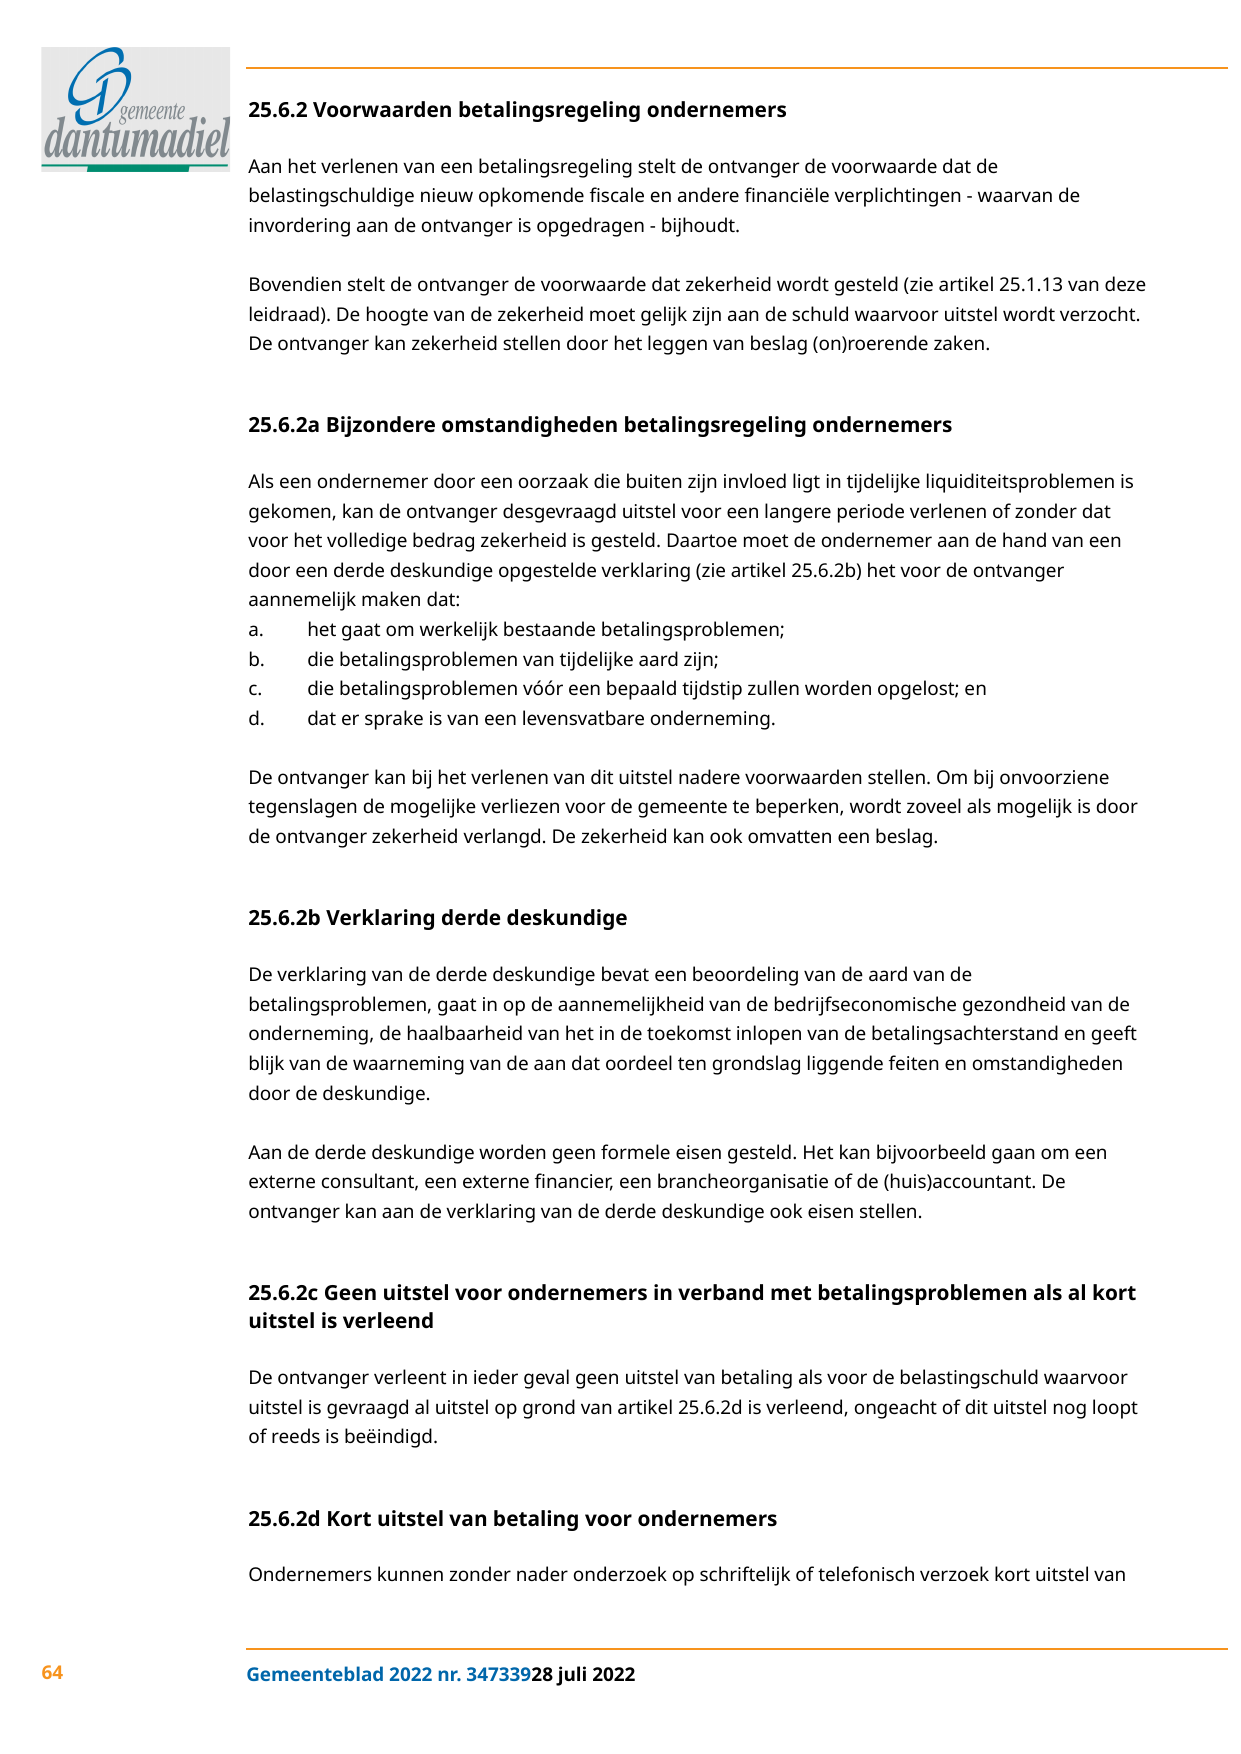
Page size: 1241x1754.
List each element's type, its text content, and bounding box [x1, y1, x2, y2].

text De verklaring van de derde deskundige bevat een beoordeling van de aard van de betalingsproblemen, gaat in op de aannemelijkheid van de bedrijfseconomische gezondheid van de onderneming, de haalbaarheid van het in de toekomst inlopen van de betalingsachterstand en geeft blijk van de waarneming van de aan dat oordeel ten grondslag liggende feiten en omstandigheden door de deskundige. [248, 961, 1152, 1105]
text Ondernemers kunnen zonder nader onderzoek op schriftelijk of telefonisch verzoek kort uitstel van [248, 1562, 1152, 1587]
text Aan de derde deskundige worden geen formele eisen gesteld. Het kan bijvoorbeeld gaan om een externe consultant, een externe financier, een brancheorganisatie of de (huis)accountant. De ontvanger kan aan de verklaring van de derde deskundige ook eisen stellen. [248, 1139, 1152, 1224]
picture [41, 47, 231, 172]
text 25.6.2d Kort uitstel van betaling voor ondernemers [248, 1504, 1152, 1532]
text De ontvanger verleent in ieder geval geen uitstel van betaling als voor de belastingschuld waarvoor uitstel is gevraagd al uitstel op grond van artikel 25.6.2d is verleend, ongeacht of dit uitstel nog loopt of reeds is beëindigd. [248, 1364, 1152, 1449]
list het gaat om werkelijk bestaande betalingsproblemen; [248, 616, 1152, 642]
list die betalingsproblemen van tijdelijke aard zijn; [248, 646, 1152, 672]
text 25.6.2a Bijzondere omstandigheden betalingsregeling ondernemers [248, 410, 1152, 439]
list dat er sprake is van een levensvatbare onderneming. [248, 705, 1152, 731]
text Bovendien stelt de ontvanger de voorwaarde dat zekerheid wordt gesteld (zie artikel 25.1.13 van deze leidraad). De hoogte van de zekerheid moet gelijk zijn aan de schuld waarvoor uitstel wordt verzocht. De ontvanger kan zekerheid stellen door het leggen van beslag (on)roerende zaken. [248, 271, 1152, 356]
text 25.6.2b Verklaring derde deskundige [248, 903, 1152, 932]
text 25.6.2 Voorwaarden betalingsregeling ondernemers [248, 95, 1152, 123]
text Aan het verlenen van een betalingsregeling stelt de ontvanger de voorwaarde dat de belastingschuldige nieuw opkomende fiscale en andere financiële verplichtingen - waarvan de invordering aan de ontvanger is opgedragen - bijhoudt. [248, 153, 1152, 238]
list die betalingsproblemen vóór een bepaald tijdstip zullen worden opgelost; en [248, 675, 1152, 701]
text 25.6.2c Geen uitstel voor ondernemers in verband met betalingsproblemen als al kort uitstel is verleend [248, 1278, 1152, 1335]
text Als een ondernemer door een oorzaak die buiten zijn invloed ligt in tijdelijke liquiditeitsproblemen is gekomen, kan de ontvanger desgevraagd uitstel voor een langere periode verlenen of zonder dat voor het volledige bedrag zekerheid is gesteld. Daartoe moet de ondernemer aan de hand van een door een derde deskundige opgestelde verklaring (zie artikel 25.6.2b) het voor de ontvanger aannemelijk maken dat: [248, 468, 1152, 612]
text De ontvanger kan bij het verlenen van dit uitstel nadere voorwaarden stellen. Om bij onvoorziene tegenslagen de mogelijke verliezen voor de gemeente te beperken, wordt zoveel als mogelijk is door de ontvanger zekerheid verlangd. De zekerheid kan ook omvatten een beslag. [248, 764, 1152, 849]
